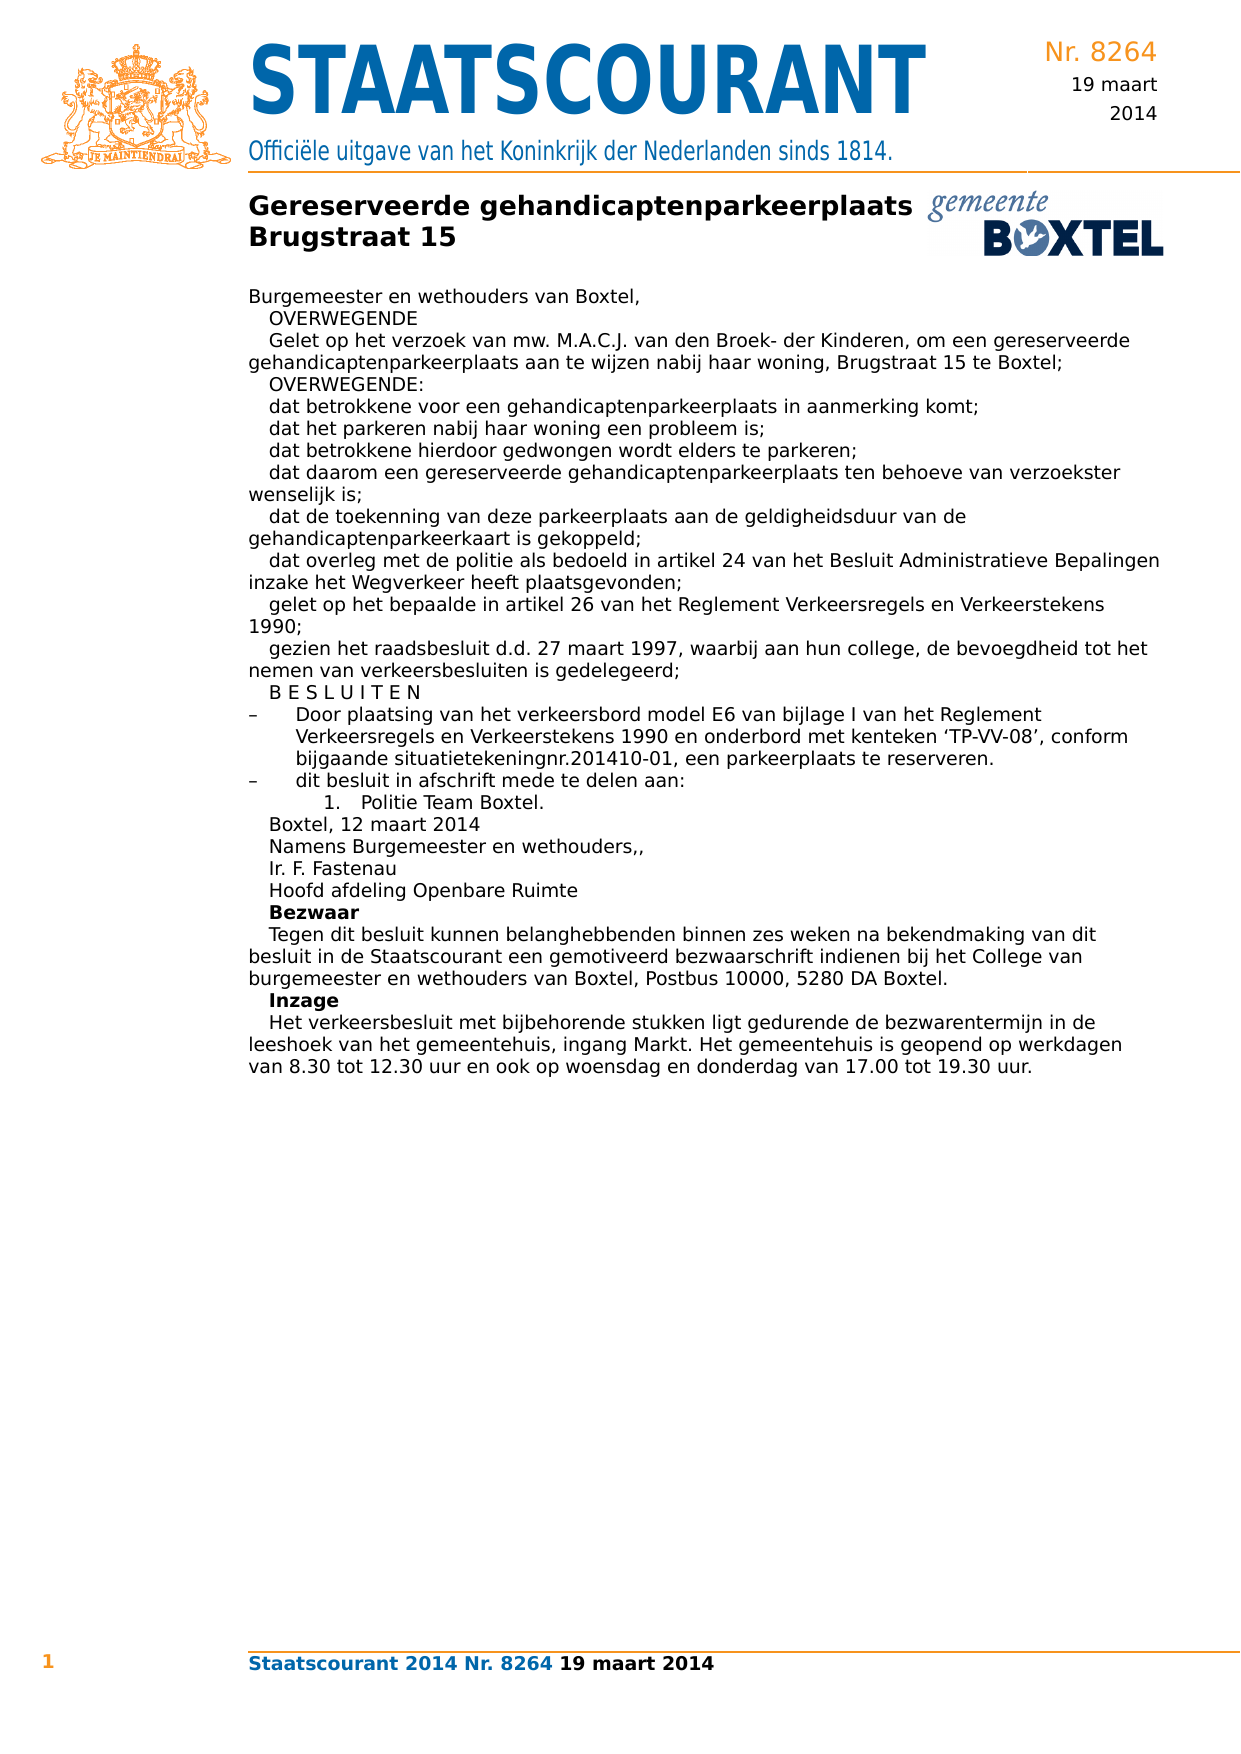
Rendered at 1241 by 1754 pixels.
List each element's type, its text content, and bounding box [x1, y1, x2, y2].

list dit besluit in afschrift mede te delen aan: [248, 770, 1163, 792]
text Het verkeersbesluit met bijbehorende stukken ligt gedurende de bezwarentermijn in de leeshoek van het gemeentehuis, ingang Markt. Het gemeentehuis is geopend op werkdagen van 8.30 tot 12.30 uur en ook op woensdag en donderdag van 17.00 tot 19.30 uur. [248, 1012, 1163, 1078]
text B E S L U I T E N [248, 682, 1163, 704]
text dat daarom een gereserveerde gehandicaptenparkeerplaats ten behoeve van verzoekster wenselijk is; [248, 462, 1163, 506]
text Bezwaar [248, 902, 1163, 924]
text Boxtel, 12 maart 2014 [248, 814, 1163, 836]
text dat betrokkene voor een gehandicaptenparkeerplaats in aanmerking komt; [248, 396, 1163, 418]
picture [927, 190, 1164, 256]
text dat overleg met de politie als bedoeld in artikel 24 van het Besluit Administratieve Bepalingen inzake het Wegverkeer heeft plaatsgevonden; [248, 550, 1163, 594]
text Inzage [248, 990, 1163, 1012]
text Namens Burgemeester en wethouders,, [248, 836, 1163, 858]
text OVERWEGENDE: [248, 374, 1163, 396]
text dat de toekenning van deze parkeerplaats aan de geldigheidsduur van de gehandicaptenparkeerkaart is gekoppeld; [248, 506, 1163, 550]
text Hoofd afdeling Openbare Ruimte [248, 880, 1163, 902]
text dat betrokkene hierdoor gedwongen wordt elders te parkeren; [248, 440, 1163, 462]
picture [41, 44, 231, 169]
list Politie Team Boxtel. [323, 792, 1163, 814]
text gelet op het bepaalde in artikel 26 van het Reglement Verkeersregels en Verkeerstekens 1990; [248, 594, 1163, 638]
text OVERWEGENDE [248, 308, 1163, 330]
subtitle Gereserveerde gehandicaptenparkeerplaats Brugstraat 15 [248, 191, 927, 253]
text Ir. F. Fastenau [248, 858, 1163, 880]
text gezien het raadsbesluit d.d. 27 maart 1997, waarbij aan hun college, de bevoegdheid tot het nemen van verkeersbesluiten is gedelegeerd; [248, 638, 1163, 682]
text Tegen dit besluit kunnen belanghebbenden binnen zes weken na bekendmaking van dit besluit in de Staatscourant een gemotiveerd bezwaarschrift indienen bij het College van burgemeester en wethouders van Boxtel, Postbus 10000, 5280 DA Boxtel. [248, 924, 1163, 990]
text Gelet op het verzoek van mw. M.A.C.J. van den Broek- der Kinderen, om een gereserveerde gehandicaptenparkeerplaats aan te wijzen nabij haar woning, Brugstraat 15 te Boxtel; [248, 330, 1163, 374]
text dat het parkeren nabij haar woning een probleem is; [248, 418, 1163, 440]
list Door plaatsing van het verkeersbord model E6 van bijlage I van het Reglement Verkeersregels en Verkeerstekens 1990 en onderbord met kenteken ‘TP-VV-08’, conform bijgaande situatietekeningnr.201410-01, een parkeerplaats te reserveren. [248, 704, 1163, 770]
text Burgemeester en wethouders van Boxtel, [248, 286, 1163, 308]
